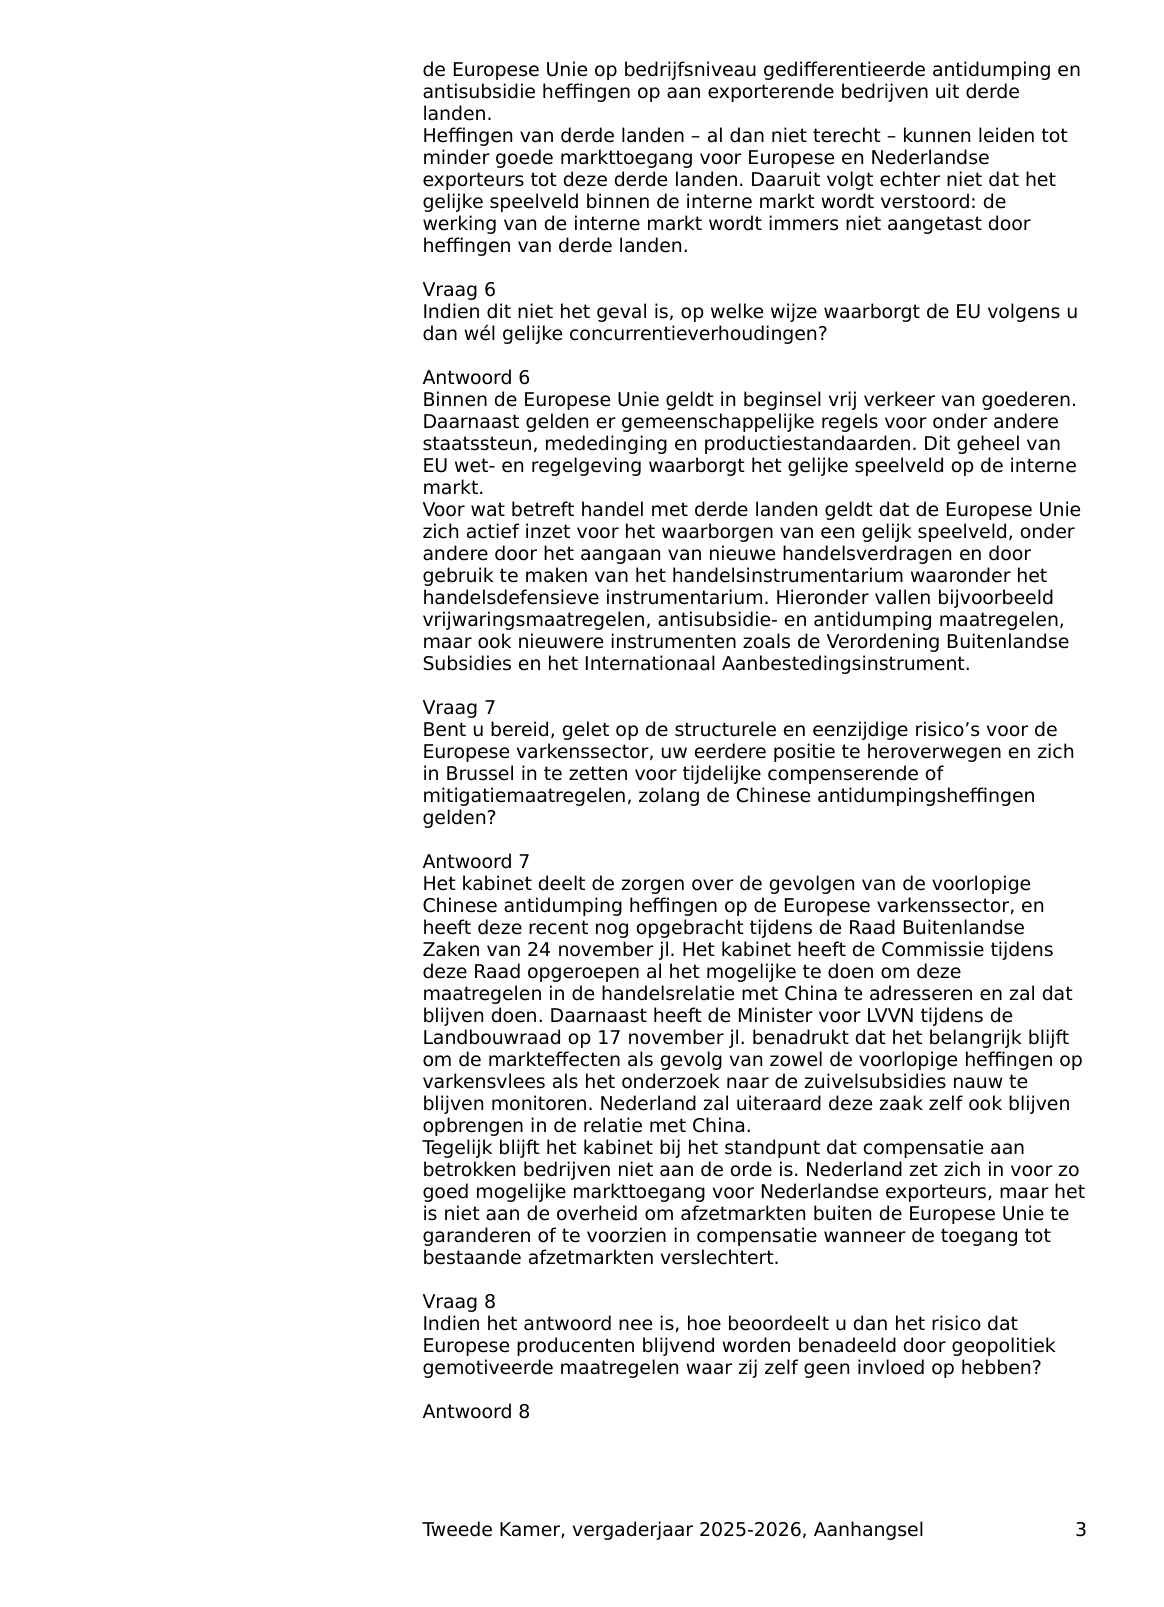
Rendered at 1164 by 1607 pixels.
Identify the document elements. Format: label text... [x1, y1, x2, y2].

text de Europese Unie op bedrijfsniveau gedifferentieerde antidumping en antisubsidie heffingen op aan exporterende bedrijven uit derde landen. [422, 59, 1087, 125]
text Indien dit niet het geval is, op welke wijze waarborgt de EU volgens u dan wél gelijke concurrentieverhoudingen? [422, 301, 1087, 345]
text Indien het antwoord nee is, hoe beoordeelt u dan het risico dat Europese producenten blijvend worden benadeeld door geopolitiek gemotiveerde maatregelen waar zij zelf geen invloed op hebben? [422, 1313, 1087, 1379]
text Vraag 6 [422, 279, 1087, 301]
text Tegelijk blijft het kabinet bij het standpunt dat compensatie aan betrokken bedrijven niet aan de orde is. Nederland zet zich in voor zo goed mogelijke markttoegang voor Nederlandse exporteurs, maar het is niet aan de overheid om afzetmarkten buiten de Europese Unie te garanderen of te voorzien in compensatie wanneer de toegang tot bestaande afzetmarkten verslechtert. [422, 1137, 1087, 1269]
text Antwoord 7 [422, 851, 1087, 873]
text Antwoord 6 [422, 367, 1087, 389]
text Heffingen van derde landen – al dan niet terecht – kunnen leiden tot minder goede markttoegang voor Europese en Nederlandse exporteurs tot deze derde landen. Daaruit volgt echter niet dat het gelijke speelveld binnen de interne markt wordt verstoord: de werking van de interne markt wordt immers niet aangetast door heffingen van derde landen. [422, 125, 1087, 257]
text Bent u bereid, gelet op de structurele en eenzijdige risico’s voor de Europese varkenssector, uw eerdere positie te heroverwegen en zich in Brussel in te zetten voor tijdelijke compenserende of mitigatiemaatregelen, zolang de Chinese antidumpingsheffingen gelden? [422, 719, 1087, 829]
text Voor wat betreft handel met derde landen geldt dat de Europese Unie zich actief inzet voor het waarborgen van een gelijk speelveld, onder andere door het aangaan van nieuwe handelsverdragen en door gebruik te maken van het handelsinstrumentarium waaronder het handelsdefensieve instrumentarium. Hieronder vallen bijvoorbeeld vrijwaringsmaatregelen, antisubsidie- en antidumping maatregelen, maar ook nieuwere instrumenten zoals de Verordening Buitenlandse Subsidies en het Internationaal Aanbestedingsinstrument. [422, 499, 1087, 675]
text Vraag 8 [422, 1291, 1087, 1313]
text Het kabinet deelt de zorgen over de gevolgen van de voorlopige Chinese antidumping heffingen op de Europese varkenssector, en heeft deze recent nog opgebracht tijdens de Raad Buitenlandse Zaken van 24 november jl. Het kabinet heeft de Commissie tijdens deze Raad opgeroepen al het mogelijke te doen om deze maatregelen in de handelsrelatie met China te adresseren en zal dat blijven doen. Daarnaast heeft de Minister voor LVVN tijdens de Landbouwraad op 17 november jl. benadrukt dat het belangrijk blijft om de markteffecten als gevolg van zowel de voorlopige heffingen op varkensvlees als het onderzoek naar de zuivelsubsidies nauw te blijven monitoren. Nederland zal uiteraard deze zaak zelf ook blijven opbrengen in de relatie met China. [422, 873, 1087, 1137]
text Antwoord 8 [422, 1401, 1087, 1423]
text Binnen de Europese Unie geldt in beginsel vrij verkeer van goederen. Daarnaast gelden er gemeenschappelijke regels voor onder andere staatssteun, mededinging en productiestandaarden. Dit geheel van EU wet- en regelgeving waarborgt het gelijke speelveld op de interne markt. [422, 389, 1087, 499]
text Vraag 7 [422, 697, 1087, 719]
